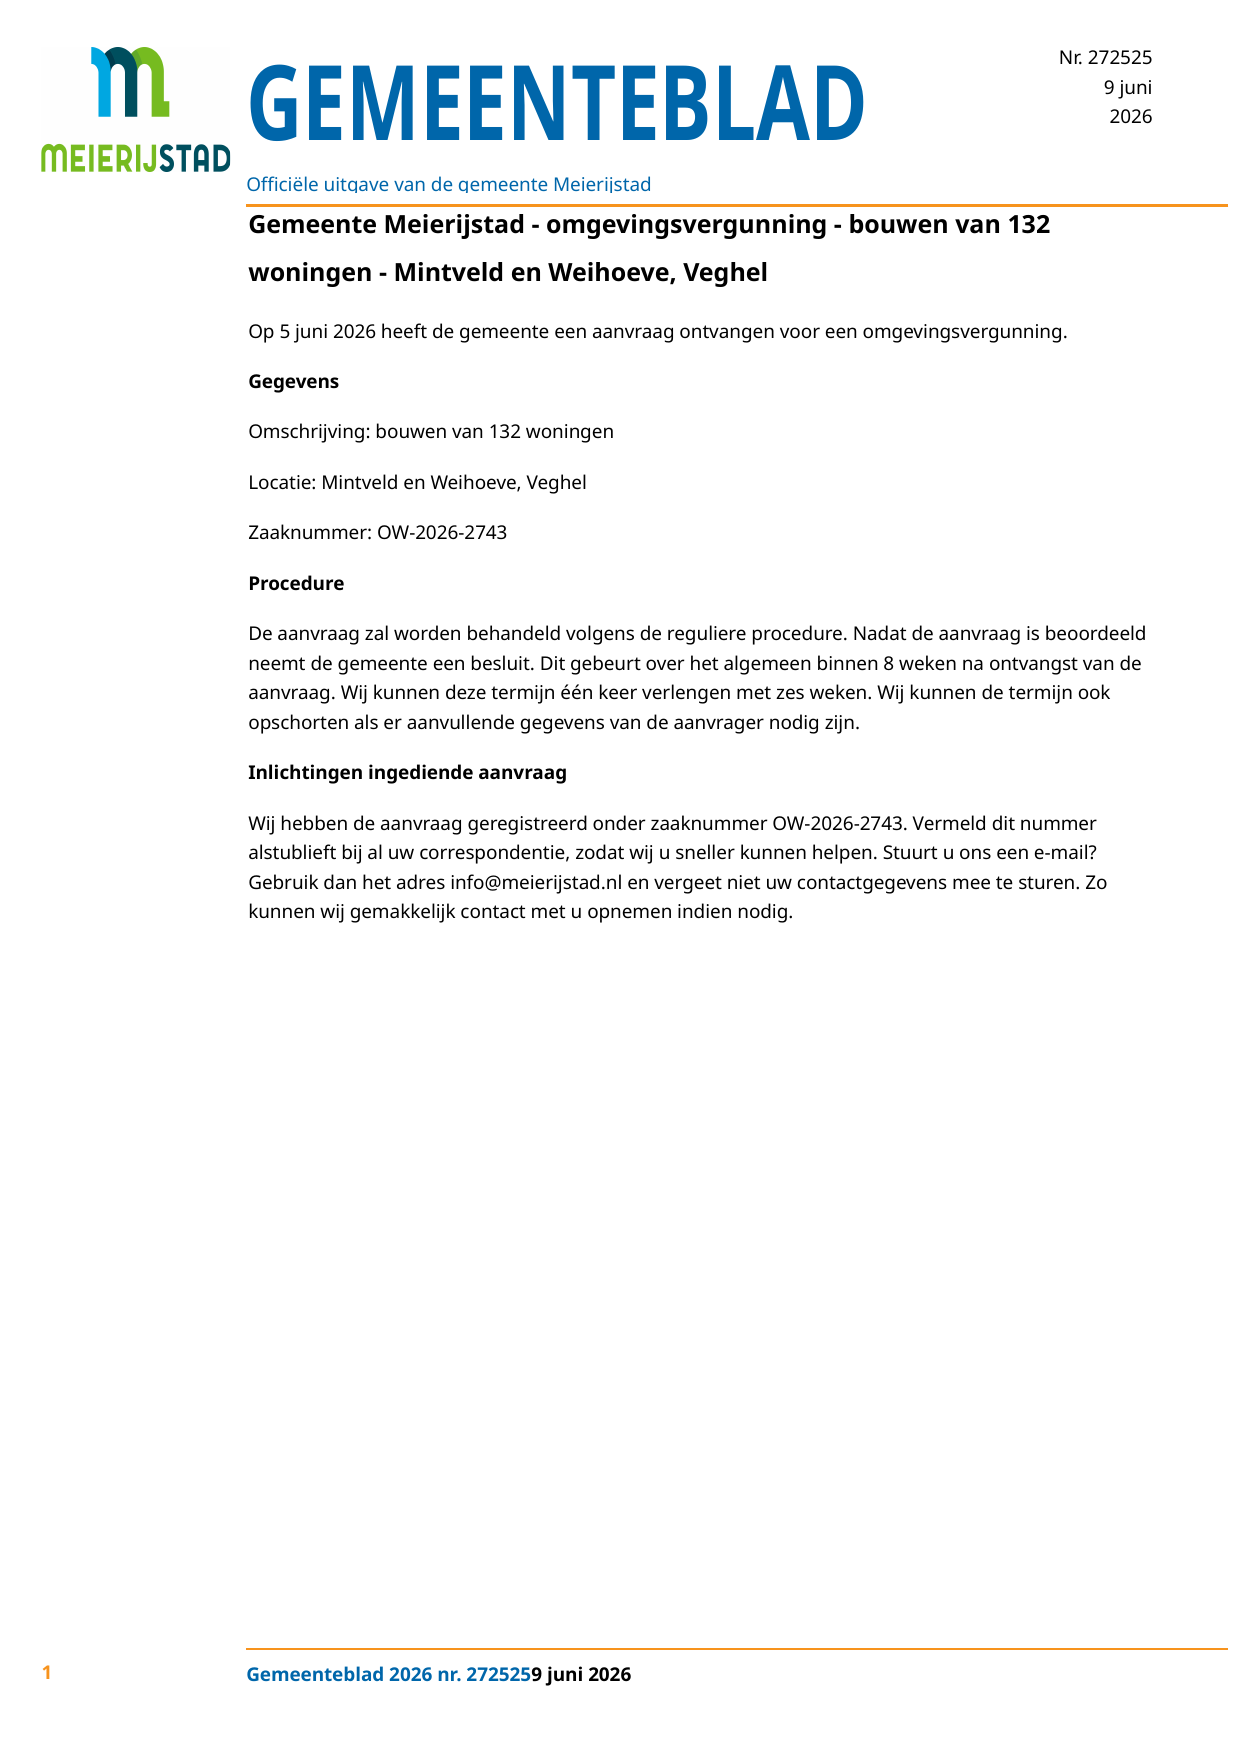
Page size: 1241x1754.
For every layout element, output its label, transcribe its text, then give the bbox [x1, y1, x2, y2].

text Procedure [248, 570, 1152, 596]
text De aanvraag zal worden behandeld volgens de reguliere procedure. Nadat de aanvraag is beoordeeld neemt de gemeente een besluit. Dit gebeurt over het algemeen binnen 8 weken na ontvangst van de aanvraag. Wij kunnen deze termijn één keer verlengen met zes weken. Wij kunnen de termijn ook opschorten als er aanvullende gegevens van de aanvrager nodig zijn. [248, 620, 1152, 735]
text Op 5 juni 2026 heeft de gemeente een aanvraag ontvangen voor een omgevingsvergunning. [248, 318, 1152, 344]
text Wij hebben de aanvraag geregistreerd onder zaaknummer OW-2026-2743. Vermeld dit nummer alstublieft bij al uw correspondentie, zodat wij u sneller kunnen helpen. Stuurt u ons een e-mail? Gebruik dan het adres info@meierijstad.nl en vergeet niet uw contactgegevens mee te sturen. Zo kunnen wij gemakkelijk contact met u opnemen indien nodig. [248, 810, 1152, 924]
text Locatie: Mintveld en Weihoeve, Veghel [248, 469, 1152, 495]
text Inlichtingen ingediende aanvraag [248, 759, 1152, 785]
text Gegevens [248, 368, 1152, 394]
picture [41, 47, 231, 172]
text Zaaknummer: OW-2026-2743 [248, 519, 1152, 545]
text Gemeente Meierijstad - omgevingsvergunning - bouwen van 132 woningen - Mintveld en Weihoeve, Veghel [248, 207, 1152, 288]
text Omschrijving: bouwen van 132 woningen [248, 419, 1152, 444]
